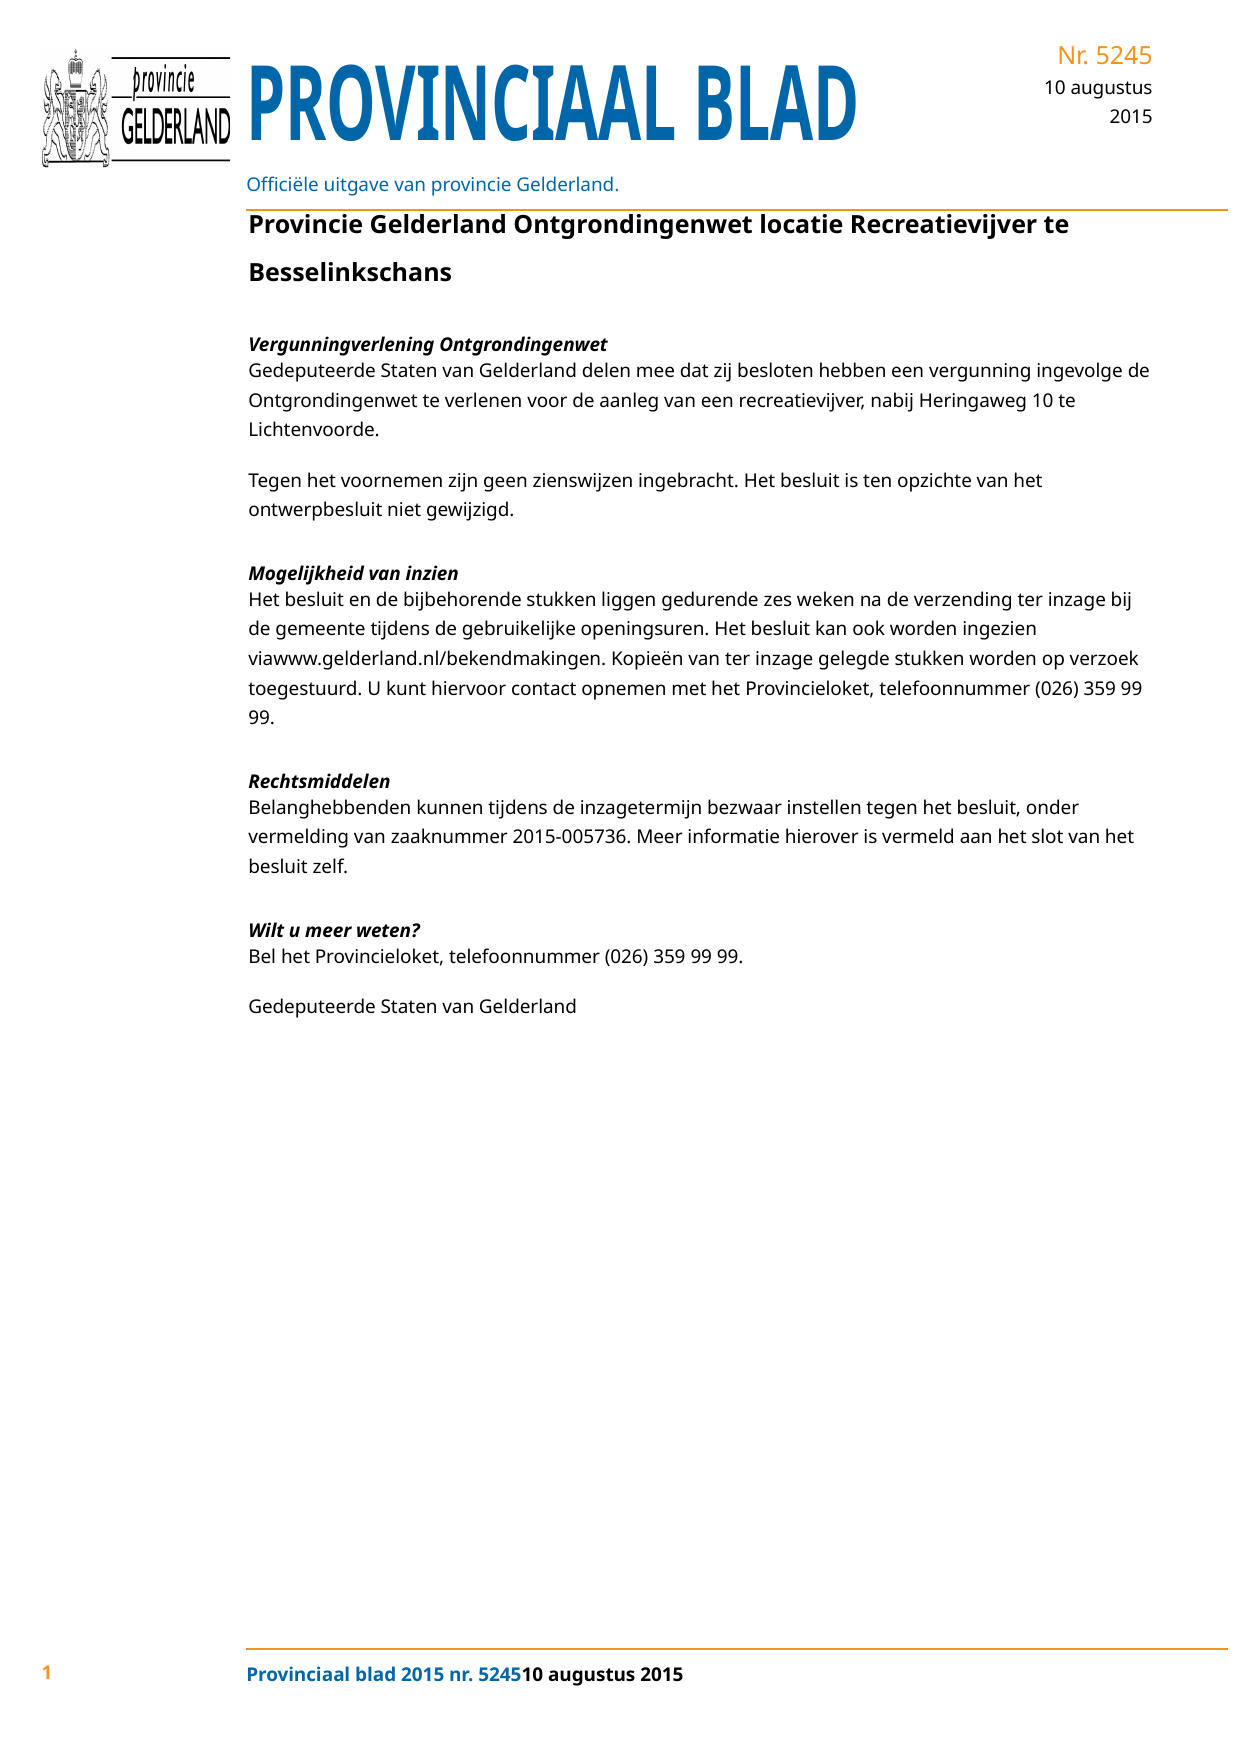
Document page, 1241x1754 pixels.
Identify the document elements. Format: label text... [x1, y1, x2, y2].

picture [41, 47, 231, 172]
text Gedeputeerde Staten van Gelderland delen mee dat zij besloten hebben een vergunning ingevolge de Ontgrondingenwet te verlenen voor de aanleg van een recreatievijver, nabij Heringaweg 10 te Lichtenvoorde. [248, 357, 1152, 442]
text Belanghebbenden kunnen tijdens de inzagetermijn bezwaar instellen tegen het besluit, onder vermelding van zaaknummer 2015-005736. Meer informatie hierover is vermeld aan het slot van het besluit zelf. [248, 794, 1152, 879]
text Mogelijkheid van inzien [248, 560, 1152, 586]
text Rechtsmiddelen [248, 768, 1152, 794]
text Het besluit en de bijbehorende stukken liggen gedurende zes weken na de verzending ter inzage bij de gemeente tijdens de gebruikelijke openingsuren. Het besluit kan ook worden ingezien viawww.gelderland.nl/bekendmakingen. Kopieën van ter inzage gelegde stukken worden op verzoek toegestuurd. U kunt hiervoor contact opnemen met het Provincieloket, telefoonnummer (026) 359 99 99. [248, 586, 1152, 730]
text Vergunningverlening Ontgrondingenwet [248, 331, 1152, 357]
text Bel het Provincieloket, telefoonnummer (026) 359 99 99. [248, 943, 1152, 969]
text Wilt u meer weten? [248, 917, 1152, 943]
text Provincie Gelderland Ontgrondingenwet locatie Recreatievijver te Besselinkschans [248, 211, 1152, 288]
text Tegen het voornemen zijn geen zienswijzen ingebracht. Het besluit is ten opzichte van het ontwerpbesluit niet gewijzigd. [248, 467, 1152, 522]
text Gedeputeerde Staten van Gelderland [248, 993, 1152, 1019]
